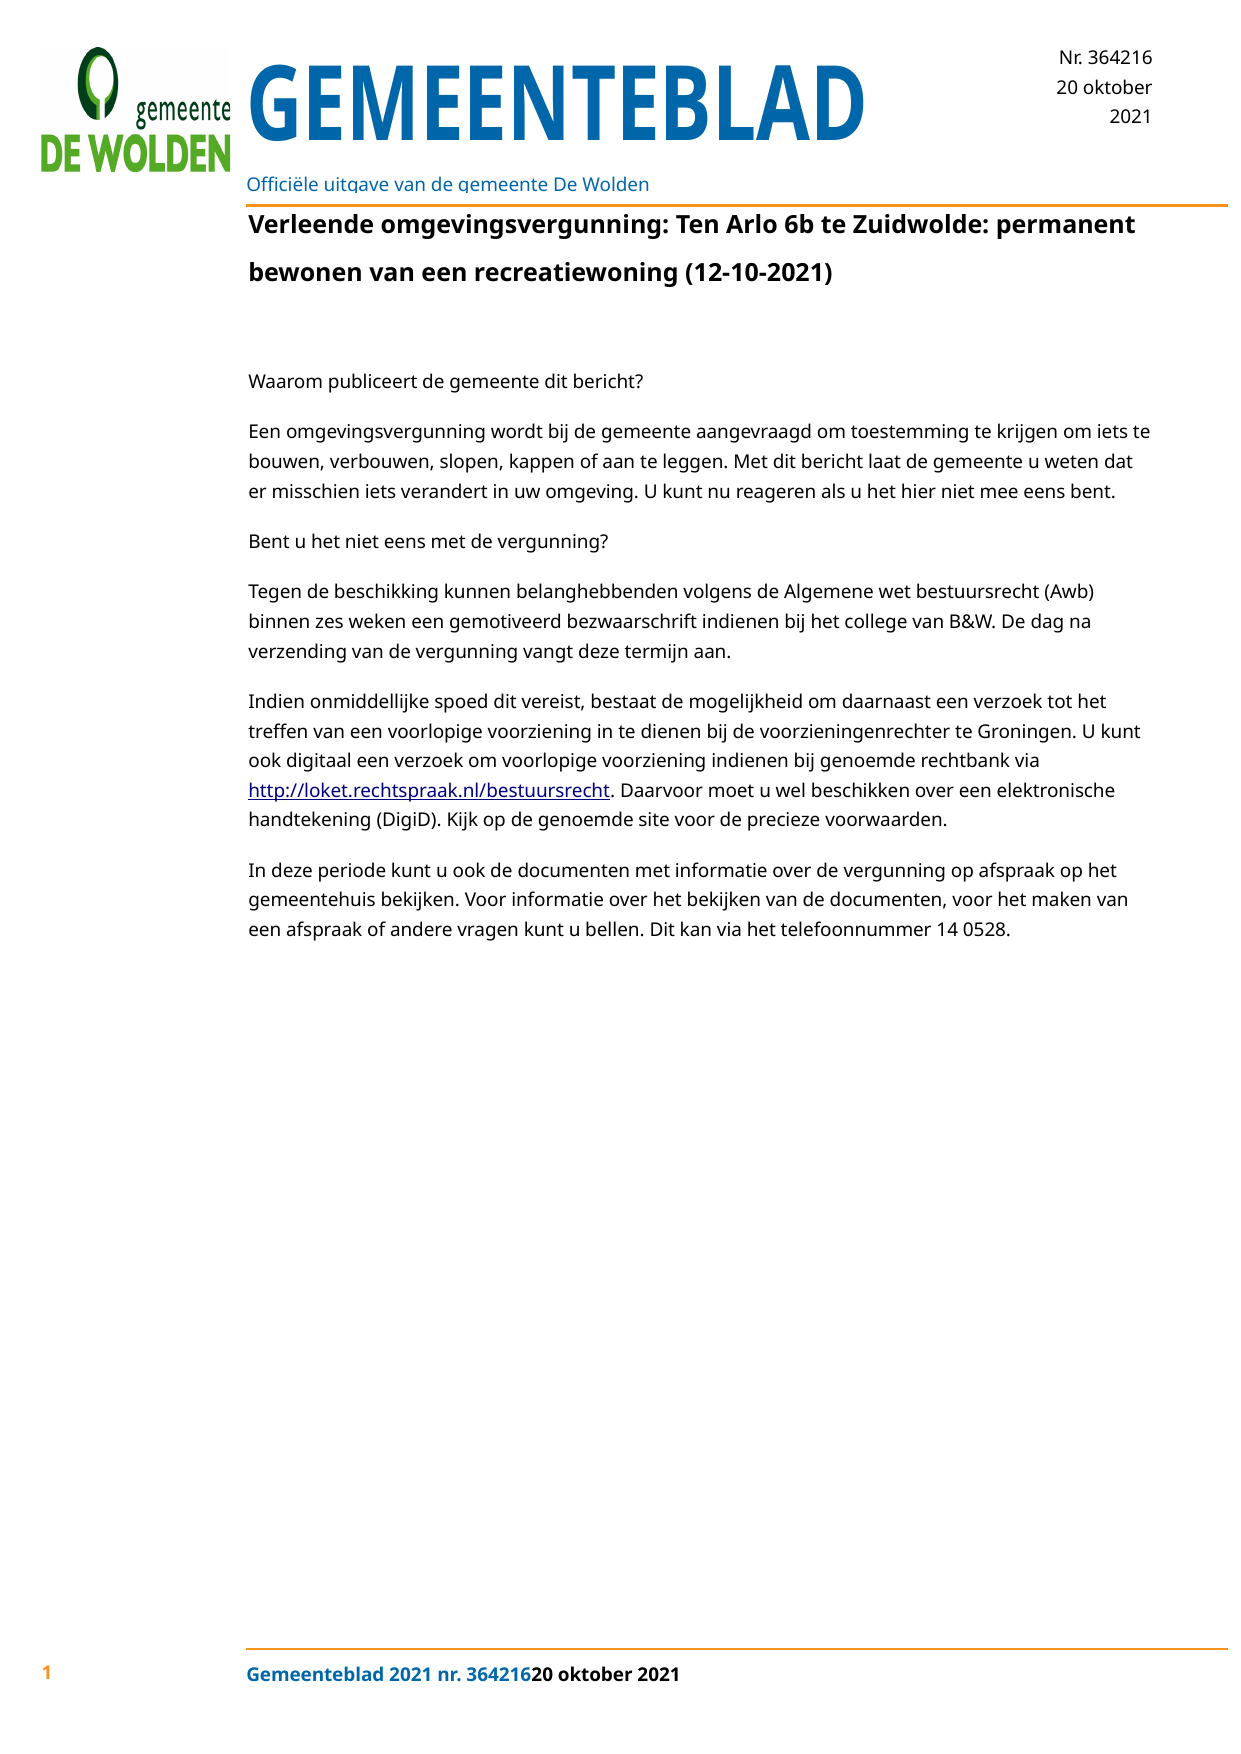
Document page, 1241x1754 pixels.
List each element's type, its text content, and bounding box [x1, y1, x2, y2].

picture [41, 47, 231, 172]
text Indien onmiddellijke spoed dit vereist, bestaat de mogelijkheid om daarnaast een verzoek tot het treffen van een voorlopige voorziening in te dienen bij de voorzieningenrechter te Groningen. U kunt ook digitaal een verzoek om voorlopige voorziening indienen bij genoemde rechtbank via http://loket.rechtspraak.nl/bestuursrecht. Daarvoor moet u wel beschikken over een elektronische handtekening (DigiD). Kijk op de genoemde site voor de precieze voorwaarden. [248, 688, 1152, 832]
text In deze periode kunt u ook de documenten met informatie over de vergunning op afspraak op het gemeentehuis bekijken. Voor informatie over het bekijken van de documenten, voor het maken van een afspraak of andere vragen kunt u bellen. Dit kan via het telefoonnummer 14 0528. [248, 857, 1152, 942]
text Een omgevingsvergunning wordt bij de gemeente aangevraagd om toestemming te krijgen om iets te bouwen, verbouwen, slopen, kappen of aan te leggen. Met dit bericht laat de gemeente u weten dat er misschien iets verandert in uw omgeving. U kunt nu reageren als u het hier niet mee eens bent. [248, 419, 1152, 504]
text Verleende omgevingsvergunning: Ten Arlo 6b te Zuidwolde: permanent bewonen van een recreatiewoning (12-10-2021) [248, 207, 1152, 288]
text Bent u het niet eens met de vergunning? [248, 528, 1152, 554]
text Waarom publiceert de gemeente dit bericht? [248, 368, 1152, 394]
text Tegen de beschikking kunnen belanghebbenden volgens de Algemene wet bestuursrecht (Awb) binnen zes weken een gemotiveerd bezwaarschrift indienen bij het college van B&W. De dag na verzending van de vergunning vangt deze termijn aan. [248, 579, 1152, 664]
